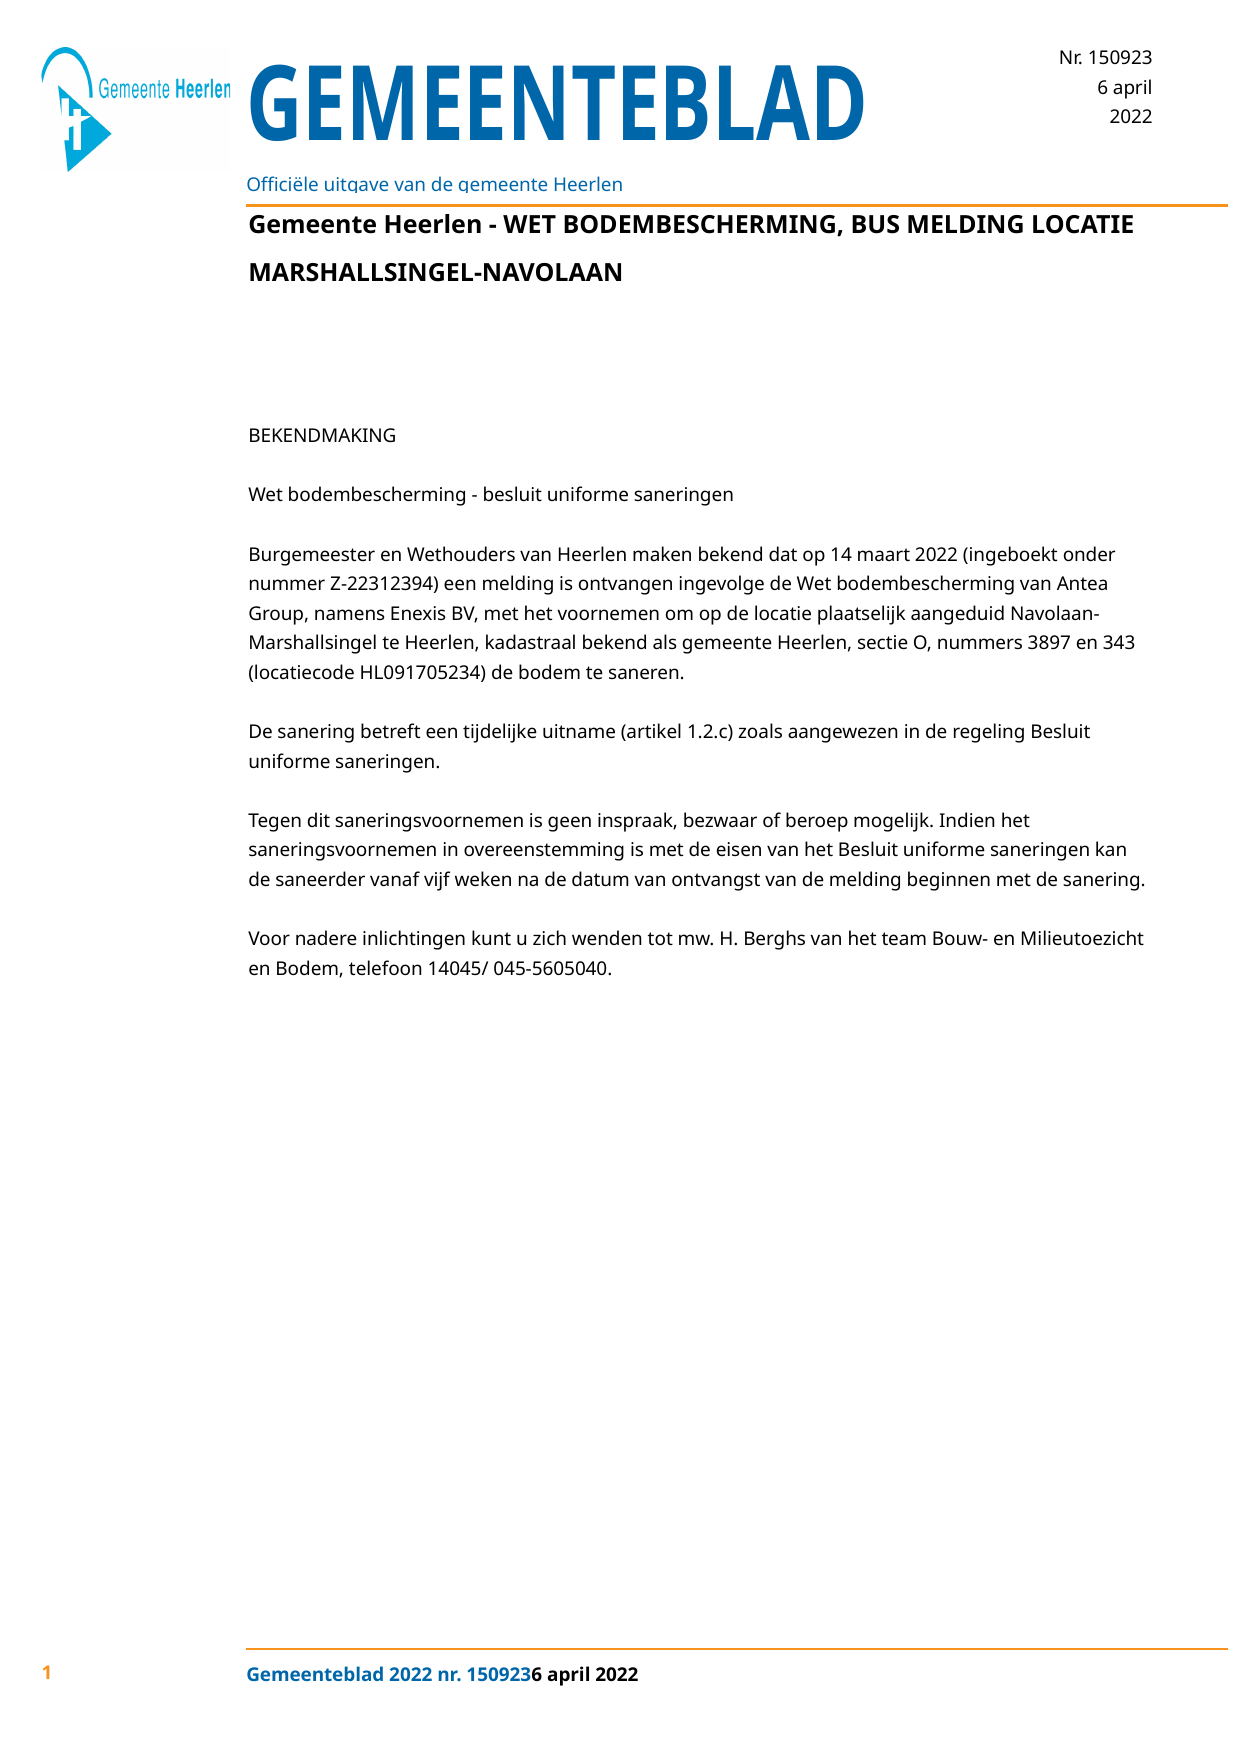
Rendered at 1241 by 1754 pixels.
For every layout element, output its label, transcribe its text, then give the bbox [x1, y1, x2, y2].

text Voor nadere inlichtingen kunt u zich wenden tot mw. H. Berghs van het team Bouw- en Milieutoezicht en Bodem, telefoon 14045/ 045-5605040. [248, 925, 1152, 981]
picture [41, 47, 231, 172]
text Gemeente Heerlen - WET BODEMBESCHERMING, BUS MELDING LOCATIE MARSHALLSINGEL-NAVOLAAN [248, 207, 1152, 288]
text Wet bodembescherming - besluit uniforme saneringen [248, 482, 1152, 507]
picture [41, 47, 59, 70]
text Burgemeester en Wethouders van Heerlen maken bekend dat op 14 maart 2022 (ingeboekt onder nummer Z-22312394) een melding is ontvangen ingevolge de Wet bodembescherming van Antea Group, namens Enexis BV, met het voornemen om op de locatie plaatselijk aangeduid Navolaan-Marshallsingel te Heerlen, kadastraal bekend als gemeente Heerlen, sectie O, nummers 3897 en 343 (locatiecode HL091705234) de bodem te saneren. [248, 541, 1152, 685]
text De sanering betreft een tijdelijke uitname (artikel 1.2.c) zoals aangewezen in de regeling Besluit uniforme saneringen. [248, 718, 1152, 774]
text Tegen dit saneringsvoornemen is geen inspraak, bezwaar of beroep mogelijk. Indien het saneringsvoornemen in overeenstemming is met de eisen van het Besluit uniforme saneringen kan de saneerder vanaf vijf weken na de datum van ontvangst van de melding beginnen met de sanering. [248, 807, 1152, 892]
text BEKENDMAKING [248, 422, 1152, 448]
